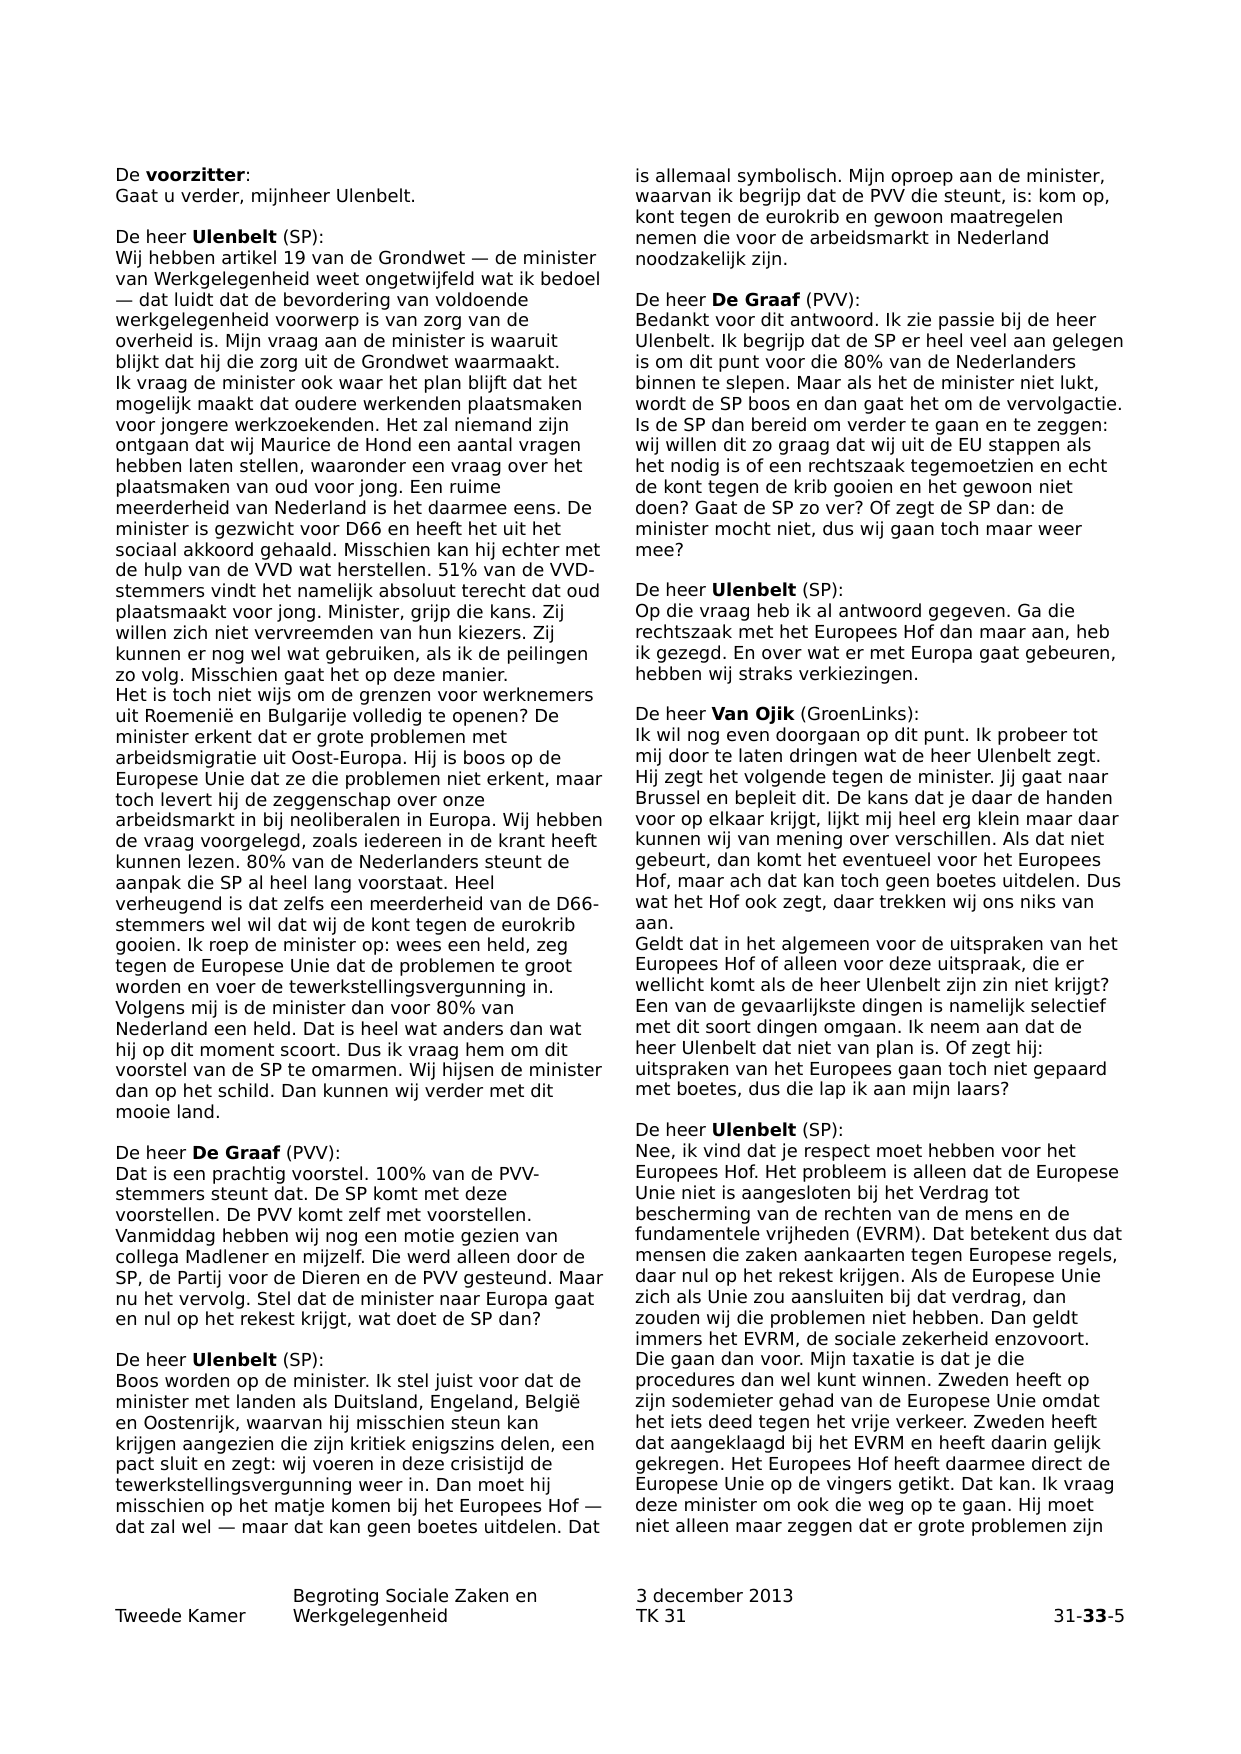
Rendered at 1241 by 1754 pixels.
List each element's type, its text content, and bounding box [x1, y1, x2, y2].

text Ik wil nog even doorgaan op dit punt. Ik probeer tot mij door te laten dringen wat de heer Ulenbelt zegt. Hij zegt het volgende tegen de minister. Jij gaat naar Brussel en bepleit dit. De kans dat je daar de handen voor op elkaar krijgt, lijkt mij heel erg klein maar daar kunnen wij van mening over verschillen. Als dat niet gebeurt, dan komt het eventueel voor het Europees Hof, maar ach dat kan toch geen boetes uitdelen. Dus wat het Hof ook zegt, daar trekken wij ons niks van aan. [635, 725, 1125, 933]
text Bedankt voor dit antwoord. Ik zie passie bij de heer Ulenbelt. Ik begrijp dat de SP er heel veel aan gelegen is om dit punt voor die 80% van de Nederlanders binnen te slepen. Maar als het de minister niet lukt, wordt de SP boos en dan gaat het om de vervolgactie. Is de SP dan bereid om verder te gaan en te zeggen: wij willen dit zo graag dat wij uit de EU stappen als het nodig is of een rechtszaak tegemoetzien en echt de kont tegen de krib gooien en het gewoon niet doen? Gaat de SP zo ver? Of zegt de SP dan: de minister mocht niet, dus wij gaan toch maar weer mee? [635, 310, 1125, 560]
text Dat is een prachtig voorstel. 100% van de PVV-stemmers steunt dat. De SP komt met deze voorstellen. De PVV komt zelf met voorstellen. Vanmiddag hebben wij nog een motie gezien van collega Madlener en mijzelf. Die werd alleen door de SP, de Partij voor de Dieren en de PVV gesteund. Maar nu het vervolg. Stel dat de minister naar Europa gaat en nul op het rekest krijgt, wat doet de SP dan? [115, 1163, 605, 1330]
text is allemaal symbolisch. Mijn oproep aan de minister, waarvan ik begrijp dat de PVV die steunt, is: kom op, kont tegen de eurokrib en gewoon maatregelen nemen die voor de arbeidsmarkt in Nederland noodzakelijk zijn. [635, 165, 1125, 269]
text Het is toch niet wijs om de grenzen voor werknemers uit Roemenië en Bulgarije volledig te openen? De minister erkent dat er grote problemen met arbeidsmigratie uit Oost-Europa. Hij is boos op de Europese Unie dat ze die problemen niet erkent, maar toch levert hij de zeggenschap over onze arbeidsmarkt in bij neoliberalen in Europa. Wij hebben de vraag voorgelegd, zoals iedereen in de krant heeft kunnen lezen. 80% van de Nederlanders steunt de aanpak die SP al heel lang voorstaat. Heel verheugend is dat zelfs een meerderheid van de D66-stemmers wel wil dat wij de kont tegen de eurokrib gooien. Ik roep de minister op: wees een held, zeg tegen de Europese Unie dat de problemen te groot worden en voer de tewerkstellingsvergunning in. Volgens mij is de minister dan voor 80% van Nederland een held. Dat is heel wat anders dan wat hij op dit moment scoort. Dus ik vraag hem om dit voorstel van de SP te omarmen. Wij hijsen de minister dan op het schild. Dan kunnen wij verder met dit mooie land. [115, 685, 605, 1123]
text Nee, ik vind dat je respect moet hebben voor het Europees Hof. Het probleem is alleen dat de Europese Unie niet is aangesloten bij het Verdrag tot bescherming van de rechten van de mens en de fundamentele vrijheden (EVRM). Dat betekent dus dat mensen die zaken aankaarten tegen Europese regels, daar nul op het rekest krijgen. Als de Europese Unie zich als Unie zou aansluiten bij dat verdrag, dan zouden wij die problemen niet hebben. Dan geldt immers het EVRM, de sociale zekerheid enzovoort. Die gaan dan voor. Mijn taxatie is dat je die procedures dan wel kunt winnen. Zweden heeft op zijn sodemieter gehad van de Europese Unie omdat het iets deed tegen het vrije verkeer. Zweden heeft dat aangeklaagd bij het EVRM en heeft daarin gelijk gekregen. Het Europees Hof heeft daarmee direct de Europese Unie op de vingers getikt. Dat kan. Ik vraag deze minister om ook die weg op te gaan. Hij moet niet alleen maar zeggen dat er grote problemen zijn [635, 1141, 1125, 1537]
text De heer Ulenbelt (SP): [115, 227, 605, 248]
text Gaat u verder, mijnheer Ulenbelt. [115, 186, 605, 207]
text De heer Ulenbelt (SP): [635, 1120, 1125, 1141]
text Ik vraag de minister ook waar het plan blijft dat het mogelijk maakt dat oudere werkenden plaatsmaken voor jongere werkzoekenden. Het zal niemand zijn ontgaan dat wij Maurice de Hond een aantal vragen hebben laten stellen, waaronder een vraag over het plaatsmaken van oud voor jong. Een ruime meerderheid van Nederland is het daarmee eens. De minister is gezwicht voor D66 en heeft het uit het sociaal akkoord gehaald. Misschien kan hij echter met de hulp van de VVD wat herstellen. 51% van de VVD-stemmers vindt het namelijk absoluut terecht dat oud plaatsmaakt voor jong. Minister, grijp die kans. Zij willen zich niet vervreemden van hun kiezers. Zij kunnen er nog wel wat gebruiken, als ik de peilingen zo volg. Misschien gaat het op deze manier. [115, 373, 605, 685]
text De heer Van Ojik (GroenLinks): [635, 704, 1125, 725]
text Op die vraag heb ik al antwoord gegeven. Ga die rechtszaak met het Europees Hof dan maar aan, heb ik gezegd. En over wat er met Europa gaat gebeuren, hebben wij straks verkiezingen. [635, 601, 1125, 684]
text De heer De Graaf (PVV): [635, 289, 1125, 310]
text Boos worden op de minister. Ik stel juist voor dat de minister met landen als Duitsland, Engeland, België en Oostenrijk, waarvan hij misschien steun kan krijgen aangezien die zijn kritiek enigszins delen, een pact sluit en zegt: wij voeren in deze crisistijd de tewerkstellingsvergunning weer in. Dan moet hij misschien op het matje komen bij het Europees Hof — dat zal wel — maar dat kan geen boetes uitdelen. Dat [115, 1371, 605, 1537]
text De heer Ulenbelt (SP): [635, 580, 1125, 601]
text De voorzitter: [115, 165, 605, 186]
text De heer De Graaf (PVV): [115, 1143, 605, 1163]
text De heer Ulenbelt (SP): [115, 1350, 605, 1371]
text Geldt dat in het algemeen voor de uitspraken van het Europees Hof of alleen voor deze uitspraak, die er wellicht komt als de heer Ulenbelt zijn zin niet krijgt? Een van de gevaarlijkste dingen is namelijk selectief met dit soort dingen omgaan. Ik neem aan dat de heer Ulenbelt dat niet van plan is. Of zegt hij: uitspraken van het Europees gaan toch niet gepaard met boetes, dus die lap ik aan mijn laars? [635, 933, 1125, 1100]
text Wij hebben artikel 19 van de Grondwet — de minister van Werkgelegenheid weet ongetwijfeld wat ik bedoel — dat luidt dat de bevordering van voldoende werkgelegenheid voorwerp is van zorg van de overheid is. Mijn vraag aan de minister is waaruit blijkt dat hij die zorg uit de Grondwet waarmaakt. [115, 248, 605, 373]
